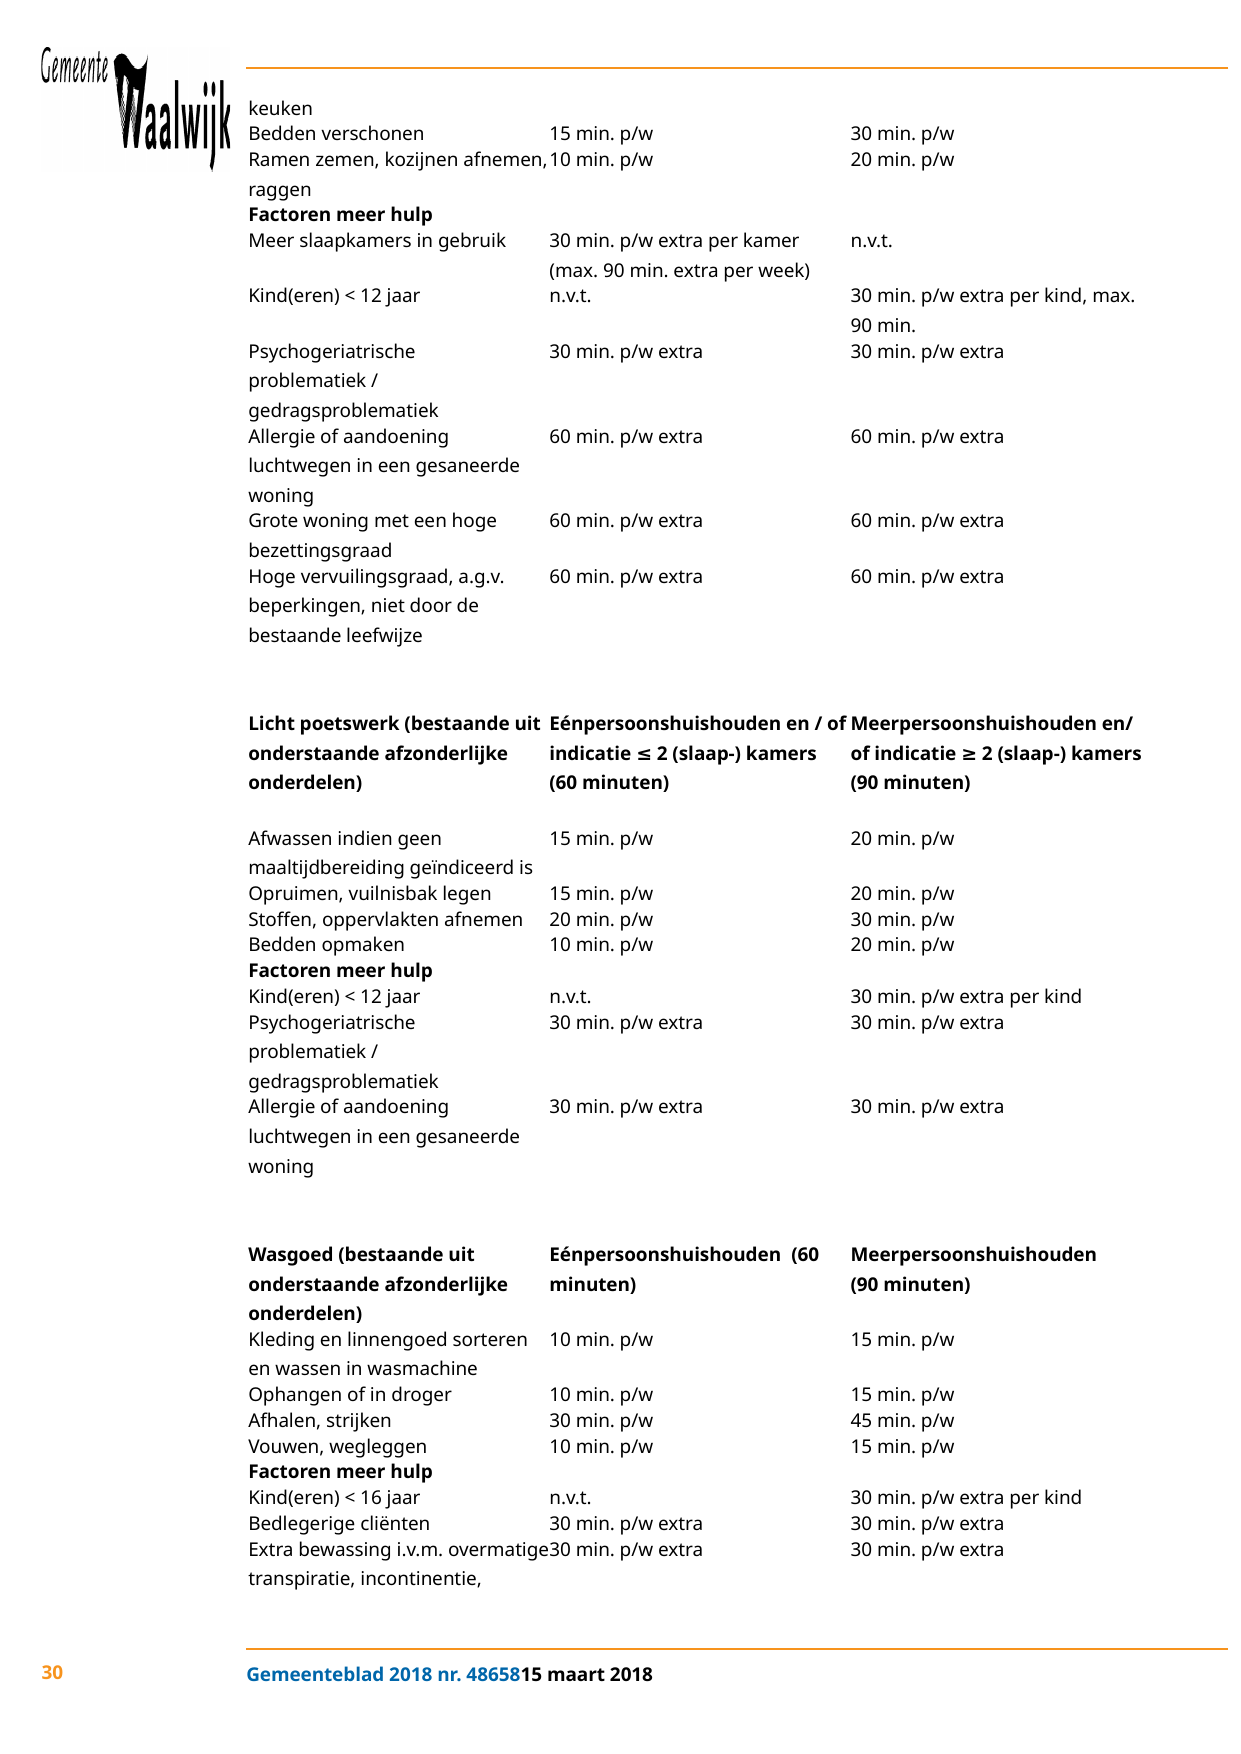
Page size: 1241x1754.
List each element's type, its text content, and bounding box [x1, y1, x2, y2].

table_cell [549, 95, 850, 121]
table_cell Meer slaapkamers in gebruik [248, 227, 549, 283]
table_cell Extra bewassing i.v.m. overmatige transpiratie, incontinentie, [248, 1536, 549, 1591]
table_header Licht poetswerk (bestaande uit onderstaande afzonderlijke onderdelen) [248, 710, 549, 825]
table_cell [850, 958, 1152, 983]
table_cell Afhalen, strijken [248, 1407, 549, 1433]
table_cell 15 min. p/w [549, 825, 850, 880]
table_cell Allergie of aandoening luchtwegen in een gesaneerde woning [248, 1094, 549, 1179]
table_header Meerpersoonshuishouden en/ of indicatie ≥ 2 (slaap-) kamers (90 minuten) [850, 710, 1152, 825]
table_cell Factoren meer hulp [248, 202, 549, 227]
table_cell [549, 1459, 850, 1484]
table_cell 20 min. p/w [850, 146, 1152, 202]
table_cell 30 min. p/w extra [549, 1510, 850, 1536]
table_cell Grote woning met een hoge bezettingsgraad [248, 508, 549, 563]
table_cell 60 min. p/w extra [850, 563, 1152, 648]
table_cell 60 min. p/w extra [549, 563, 850, 648]
table_cell Allergie of aandoening luchtwegen in een gesaneerde woning [248, 423, 549, 508]
table_cell 30 min. p/w extra [850, 338, 1152, 423]
table_cell 30 min. p/w [850, 906, 1152, 932]
table_cell 10 min. p/w [549, 1326, 850, 1381]
table_cell Opruimen, vuilnisbak legen [248, 880, 549, 906]
table_header Wasgoed (bestaande uit onderstaande afzonderlijke onderdelen) [248, 1241, 549, 1326]
table_header Eénpersoonshuishouden (60 minuten) [549, 1241, 850, 1326]
table_cell Bedden verschonen [248, 121, 549, 146]
table_cell 30 min. p/w extra [850, 1009, 1152, 1094]
table_cell Bedlegerige cliënten [248, 1510, 549, 1536]
table_cell 30 min. p/w extra [549, 1094, 850, 1179]
table_cell Kleding en linnengoed sorteren en wassen in wasmachine [248, 1326, 549, 1381]
table_cell 20 min. p/w [549, 906, 850, 932]
table_cell [850, 202, 1152, 227]
table_cell 30 min. p/w extra [549, 1536, 850, 1591]
table_cell Kind(eren) < 12 jaar [248, 283, 549, 338]
table_cell 60 min. p/w extra [549, 508, 850, 563]
table_cell [549, 958, 850, 983]
table_cell Vouwen, wegleggen [248, 1433, 549, 1458]
table_cell 10 min. p/w [549, 1433, 850, 1458]
table_cell Psychogeriatrische problematiek / gedragsproblematiek [248, 338, 549, 423]
table_cell Factoren meer hulp [248, 958, 549, 983]
table_cell 15 min. p/w [850, 1326, 1152, 1381]
table_cell 30 min. p/w extra per kind, max. 90 min. [850, 283, 1152, 338]
table_cell 15 min. p/w [850, 1433, 1152, 1458]
table_cell Bedden opmaken [248, 932, 549, 957]
table_header Meerpersoonshuishouden (90 minuten) [850, 1241, 1152, 1326]
picture [41, 47, 231, 172]
table_cell Ramen zemen, kozijnen afnemen, raggen [248, 146, 549, 202]
table_cell 45 min. p/w [850, 1407, 1152, 1433]
table_cell 15 min. p/w [549, 121, 850, 146]
table_cell 20 min. p/w [850, 880, 1152, 906]
table_cell 30 min. p/w [850, 121, 1152, 146]
table_cell 15 min. p/w [850, 1381, 1152, 1407]
table_cell 15 min. p/w [549, 880, 850, 906]
table_cell Stoffen, oppervlakten afnemen [248, 906, 549, 932]
table_cell 30 min. p/w extra [850, 1094, 1152, 1179]
table_header Eénpersoonshuishouden en / of indicatie ≤ 2 (slaap-) kamers (60 minuten) [549, 710, 850, 825]
table_cell 20 min. p/w [850, 932, 1152, 957]
table_cell 30 min. p/w extra [850, 1536, 1152, 1591]
table_cell n.v.t. [850, 227, 1152, 283]
table_cell [549, 202, 850, 227]
table_cell [850, 1459, 1152, 1484]
table_cell n.v.t. [549, 283, 850, 338]
table_cell n.v.t. [549, 1484, 850, 1510]
table_cell 10 min. p/w [549, 1381, 850, 1407]
table_cell Kind(eren) < 16 jaar [248, 1484, 549, 1510]
table_cell Hoge vervuilingsgraad, a.g.v. beperkingen, niet door de bestaande leefwijze [248, 563, 549, 648]
table_cell 60 min. p/w extra [850, 508, 1152, 563]
table_cell Ophangen of in droger [248, 1381, 549, 1407]
table_cell 30 min. p/w extra [549, 338, 850, 423]
table_cell 30 min. p/w extra per kind [850, 1484, 1152, 1510]
table_cell Afwassen indien geen maaltijdbereiding geïndiceerd is [248, 825, 549, 880]
table_cell Factoren meer hulp [248, 1459, 549, 1484]
table_cell Psychogeriatrische problematiek / gedragsproblematiek [248, 1009, 549, 1094]
table_cell n.v.t. [549, 983, 850, 1009]
table_cell keuken [248, 95, 549, 121]
table_cell 30 min. p/w extra per kamer (max. 90 min. extra per week) [549, 227, 850, 283]
table_cell 10 min. p/w [549, 932, 850, 957]
table_cell 60 min. p/w extra [549, 423, 850, 508]
table_cell Kind(eren) < 12 jaar [248, 983, 549, 1009]
table_cell 30 min. p/w extra [850, 1510, 1152, 1536]
table_cell 30 min. p/w [549, 1407, 850, 1433]
table_cell 30 min. p/w extra [549, 1009, 850, 1094]
table_cell 20 min. p/w [850, 825, 1152, 880]
table_cell [850, 95, 1152, 121]
table_cell 10 min. p/w [549, 146, 850, 202]
table_cell 60 min. p/w extra [850, 423, 1152, 508]
table_cell 30 min. p/w extra per kind [850, 983, 1152, 1009]
